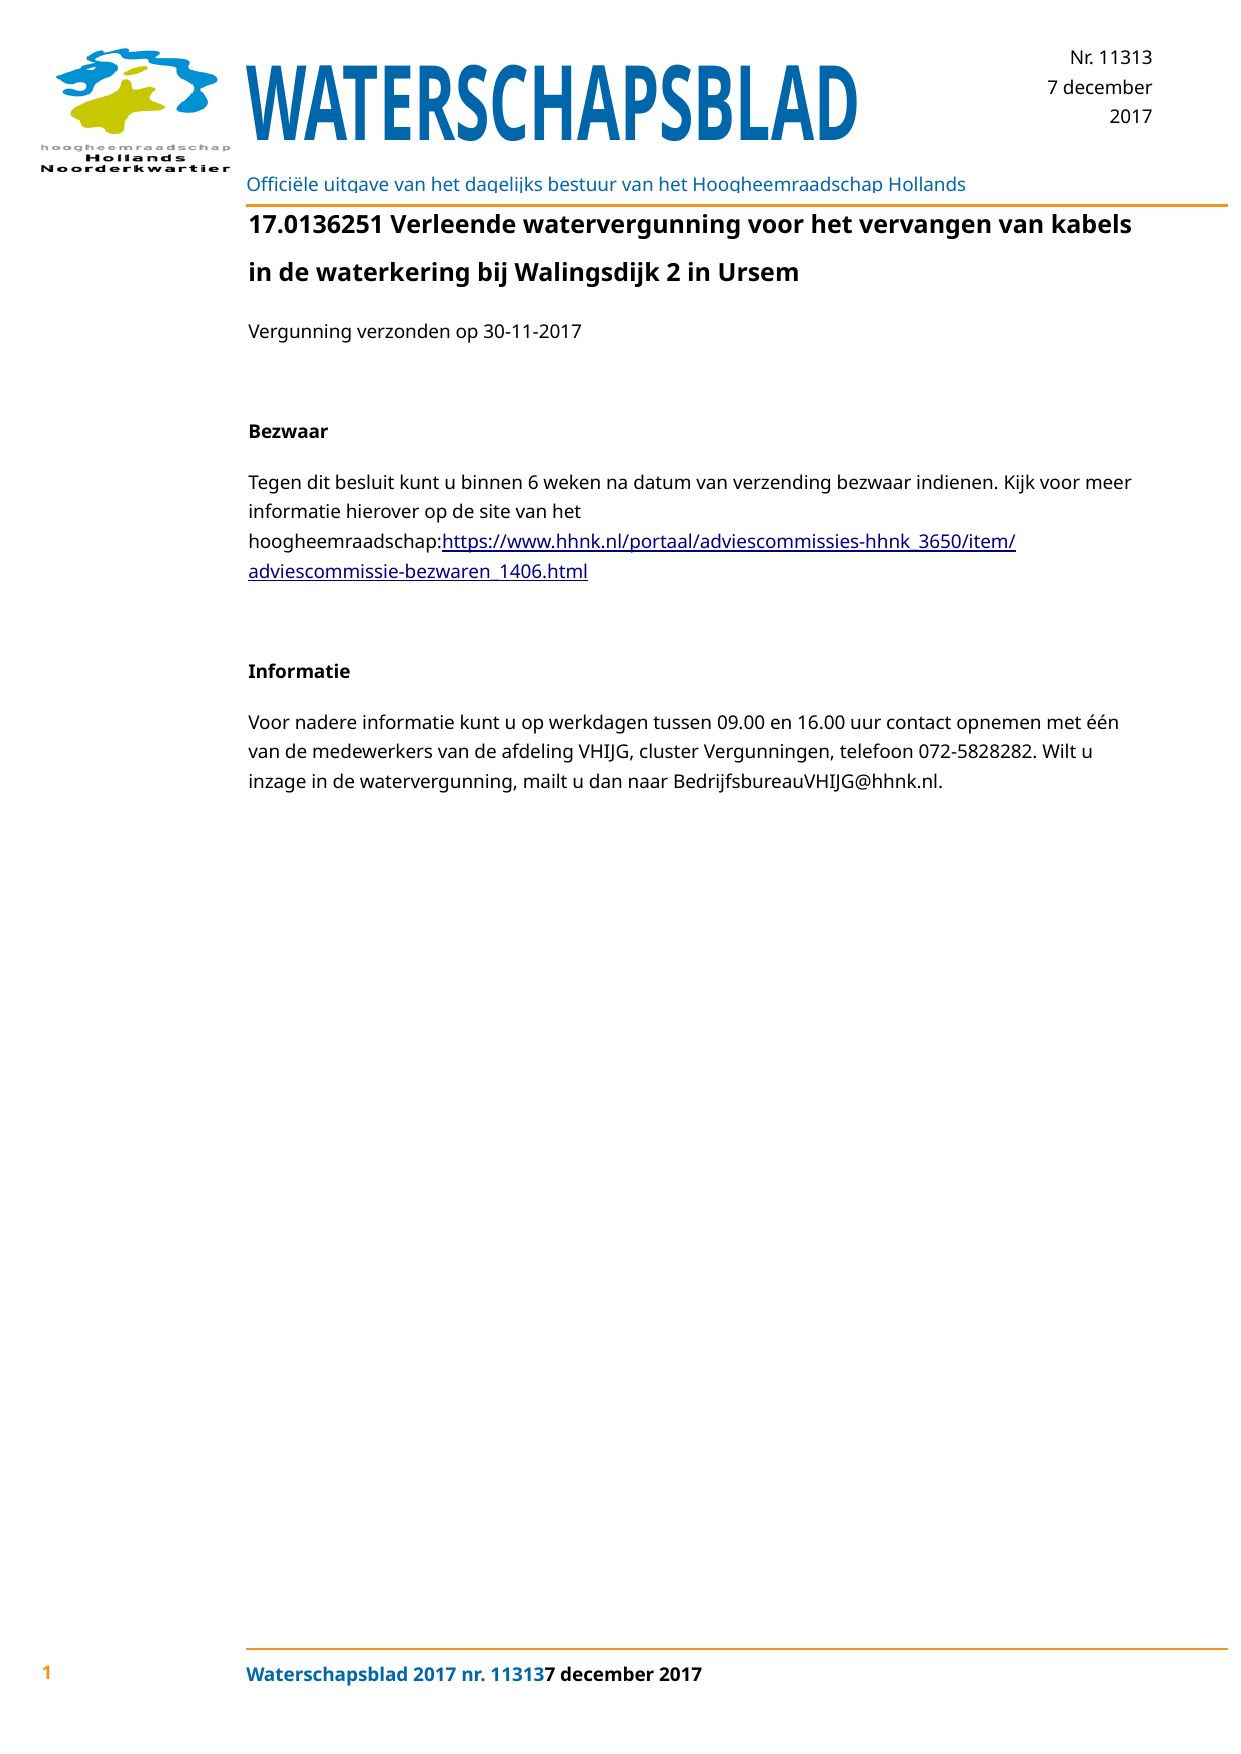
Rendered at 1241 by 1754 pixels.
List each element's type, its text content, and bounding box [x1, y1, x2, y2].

text Informatie [248, 659, 1152, 684]
text Vergunning verzonden op 30-11-2017 [248, 318, 1152, 344]
text Voor nadere informatie kunt u op werkdagen tussen 09.00 en 16.00 uur contact opnemen met één van de medewerkers van de afdeling VHIJG, cluster Vergunningen, telefoon 072-5828282. Wilt u inzage in de watervergunning, mailt u dan naar BedrijfsbureauVHIJG@hhnk.nl. [248, 709, 1152, 794]
text 17.0136251 Verleende watervergunning voor het vervangen van kabels in de waterkering bij Walingsdijk 2 in Ursem [248, 207, 1152, 288]
picture [41, 47, 231, 172]
text Bezwaar [248, 419, 1152, 444]
text Tegen dit besluit kunt u binnen 6 weken na datum van verzending bezwaar indienen. Kijk voor meer informatie hierover op de site van het hoogheemraadschap:https://www.hhnk.nl/portaal/adviescommissies-hhnk_3650/item/adviescommissie-bezwaren_1406.html [248, 469, 1152, 584]
